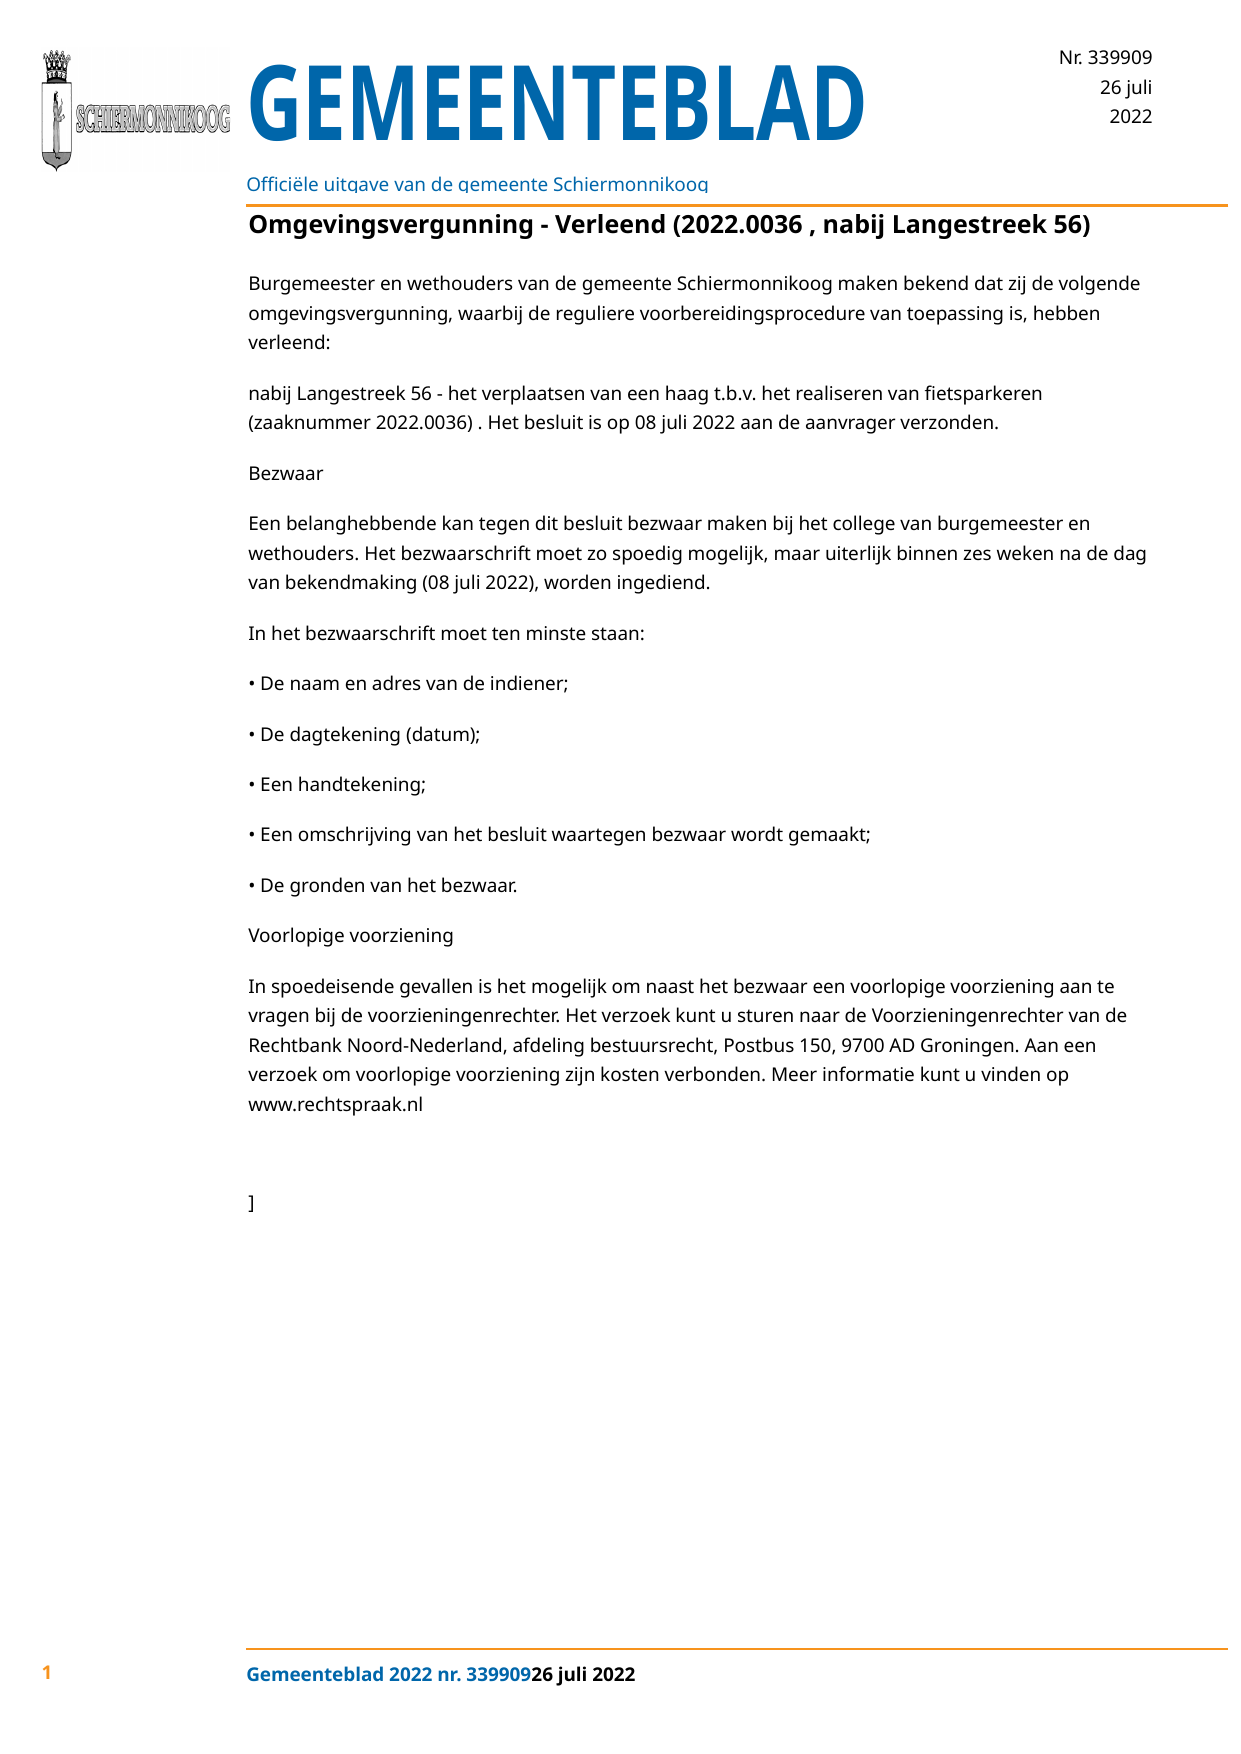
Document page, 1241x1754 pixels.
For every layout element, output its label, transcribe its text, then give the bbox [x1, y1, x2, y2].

text • De naam en adres van de indiener; [248, 670, 1152, 696]
text Bezwaar [248, 460, 1152, 486]
text nabij Langestreek 56 - het verplaatsen van een haag t.b.v. het realiseren van fietsparkeren (zaaknummer 2022.0036) . Het besluit is op 08 juli 2022 aan de aanvrager verzonden. [248, 380, 1152, 435]
text Voorlopige voorziening [248, 922, 1152, 948]
text Een belanghebbende kan tegen dit besluit bezwaar maken bij het college van burgemeester en wethouders. Het bezwaarschrift moet zo spoedig mogelijk, maar uiterlijk binnen zes weken na de dag van bekendmaking (08 juli 2022), worden ingediend. [248, 510, 1152, 595]
text In spoedeisende gevallen is het mogelijk om naast het bezwaar een voorlopige voorziening aan te vragen bij de voorzieningenrechter. Het verzoek kunt u sturen naar de Voorzieningenrechter van de Rechtbank Noord-Nederland, afdeling bestuursrecht, Postbus 150, 9700 AD Groningen. Aan een verzoek om voorlopige voorziening zijn kosten verbonden. Meer informatie kunt u vinden op www.rechtspraak.nl [248, 973, 1152, 1117]
picture [41, 47, 231, 172]
text In het bezwaarschrift moet ten minste staan: [248, 620, 1152, 646]
text • Een handtekening; [248, 771, 1152, 797]
text ] [248, 1189, 1152, 1215]
text • Een omschrijving van het besluit waartegen bezwaar wordt gemaakt; [248, 822, 1152, 847]
text • De dagtekening (datum); [248, 721, 1152, 746]
text Burgemeester en wethouders van de gemeente Schiermonnikoog maken bekend dat zij de volgende omgevingsvergunning, waarbij de reguliere voorbereidingsprocedure van toepassing is, hebben verleend: [248, 270, 1152, 355]
text Omgevingsvergunning - Verleend (2022.0036 , nabij Langestreek 56) [248, 207, 1152, 241]
text • De gronden van het bezwaar. [248, 872, 1152, 898]
